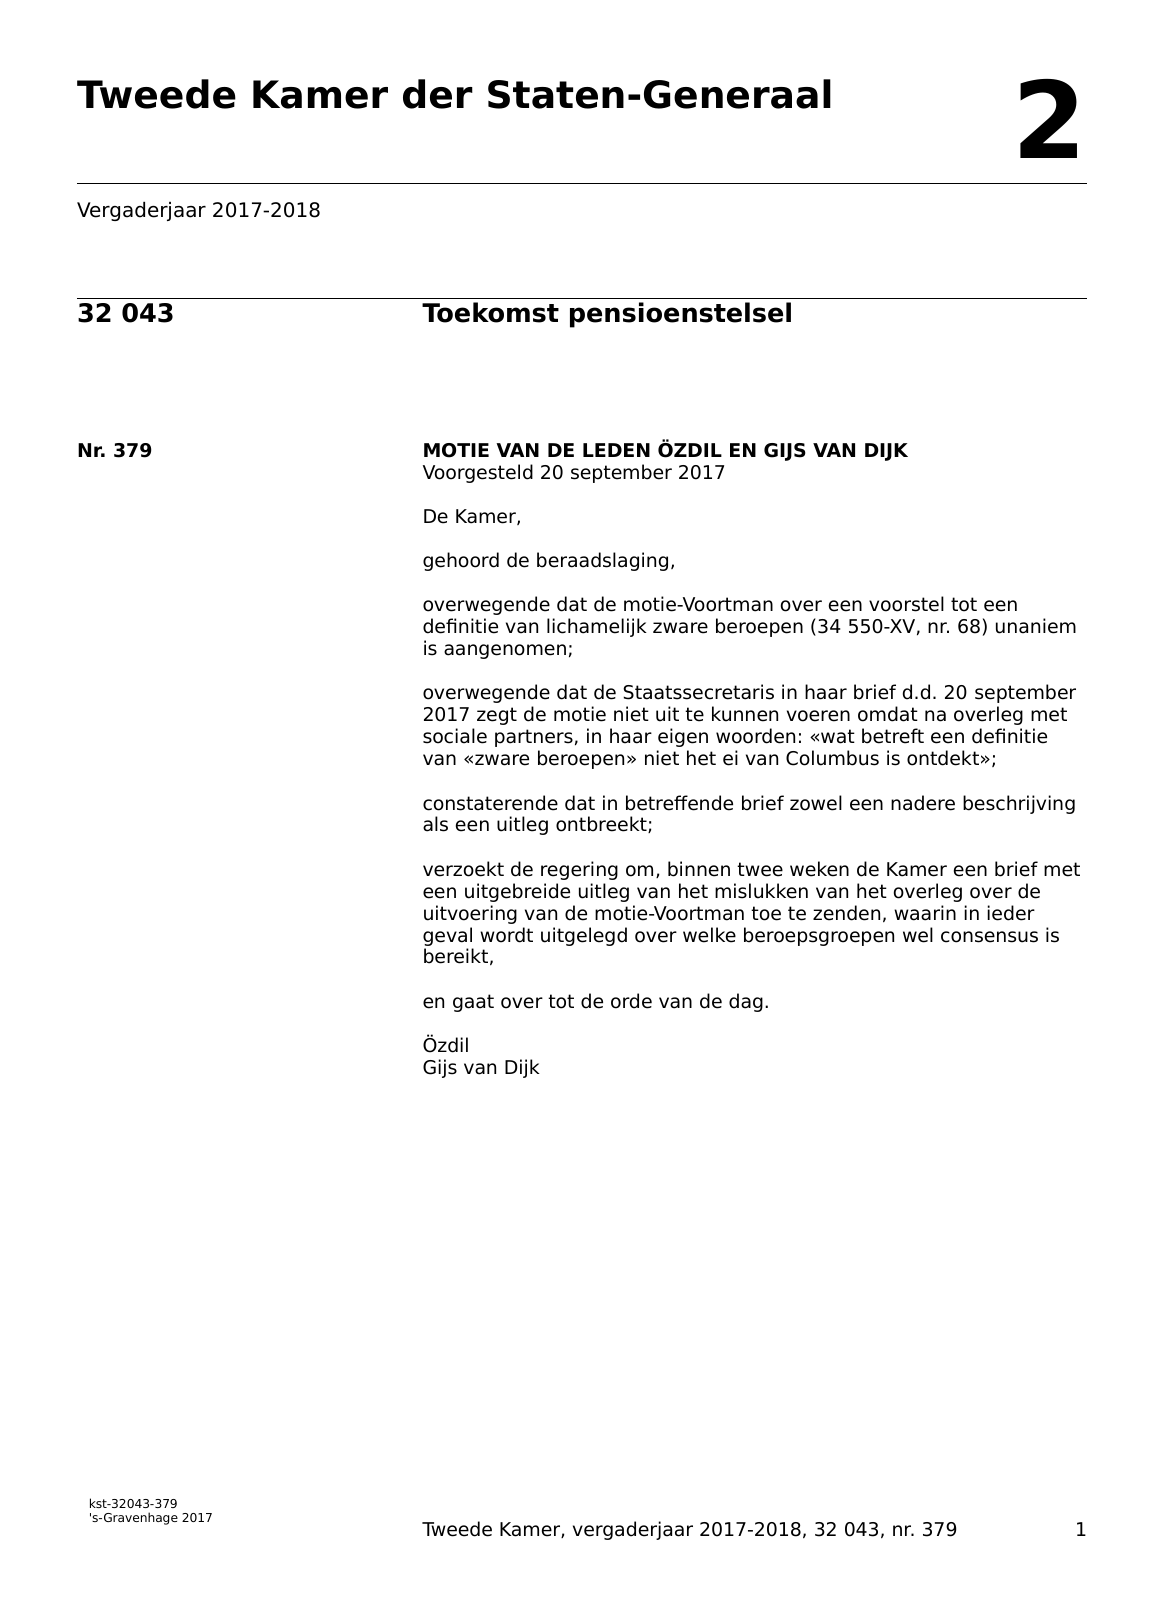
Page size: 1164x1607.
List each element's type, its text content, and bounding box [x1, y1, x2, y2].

text overwegende dat de Staatssecretaris in haar brief d.d. 20 september 2017 zegt de motie niet uit te kunnen voeren omdat na overleg met sociale partners, in haar eigen woorden: «wat betreft een definitie van «zware beroepen» niet het ei van Columbus is ontdekt»; [422, 682, 1087, 770]
text De Kamer, [422, 506, 1087, 528]
text 's-Gravenhage 2017 [88, 1511, 323, 1525]
subtitle 32 043 Toekomst pensioenstelsel [77, 299, 1087, 329]
table_header Tweede Kamer der Staten-Generaal [77, 59, 886, 183]
subtitle Nr. 379 MOTIE VAN DE LEDEN ÖZDIL EN GIJS VAN DIJK [77, 440, 1087, 462]
table_header 2 [886, 59, 1087, 183]
text constaterende dat in betreffende brief zowel een nadere beschrijving als een uitleg ontbreekt; [422, 792, 1087, 836]
text overwegende dat de motie-Voortman over een voorstel tot een definitie van lichamelijk zware beroepen (34 550-XV, nr. 68) unaniem is aangenomen; [422, 594, 1087, 660]
text verzoekt de regering om, binnen twee weken de Kamer een brief met een uitgebreide uitleg van het mislukken van het overleg over de uitvoering van de motie-Voortman toe te zenden, waarin in ieder geval wordt uitgelegd over welke beroepsgroepen wel consensus is bereikt, [422, 858, 1087, 968]
text Özdil [422, 1035, 1087, 1057]
text gehoord de beraadslaging, [422, 550, 1087, 572]
text Gijs van Dijk [422, 1057, 1087, 1079]
table_cell Vergaderjaar 2017-2018 [77, 184, 1087, 298]
text Voorgesteld 20 september 2017 [422, 462, 1087, 484]
text kst-32043-379 [88, 1497, 323, 1511]
text en gaat over tot de orde van de dag. [422, 991, 1087, 1013]
